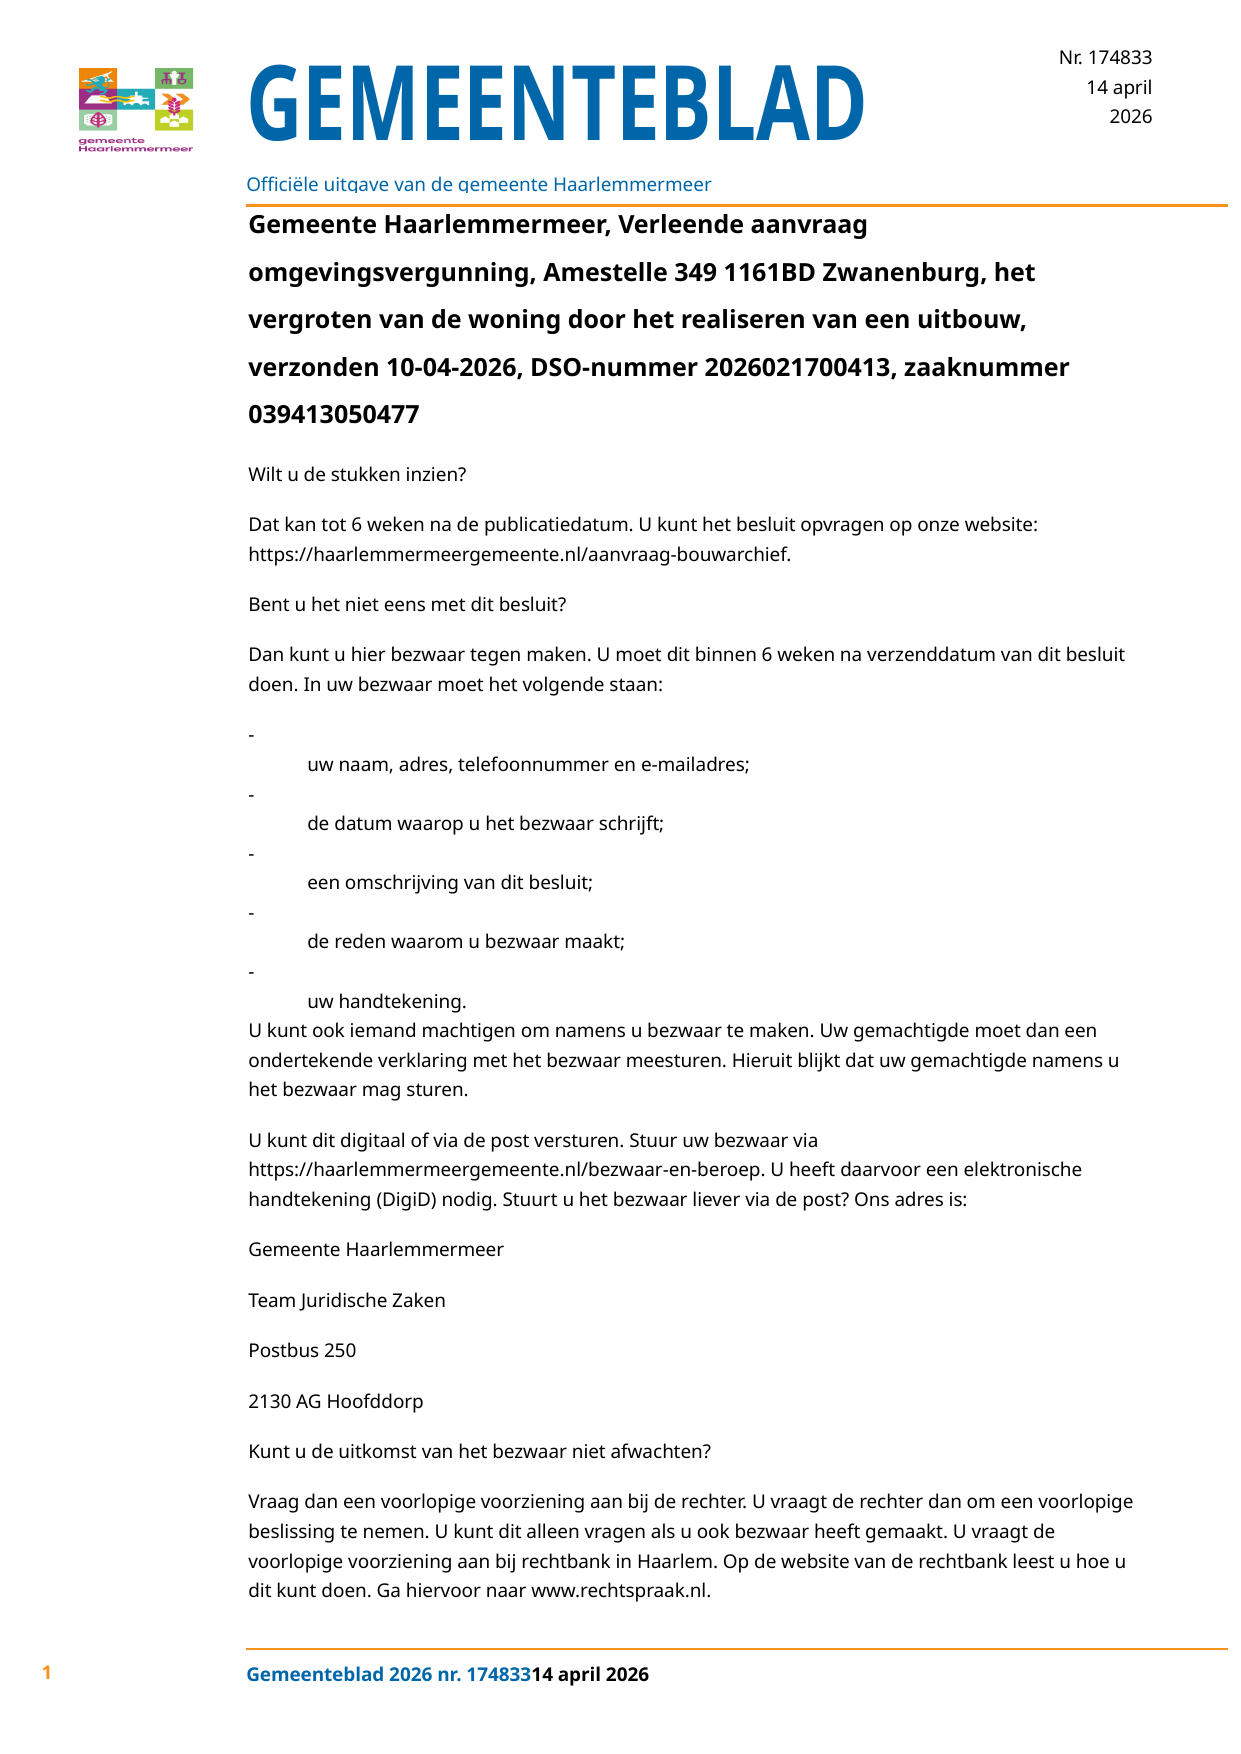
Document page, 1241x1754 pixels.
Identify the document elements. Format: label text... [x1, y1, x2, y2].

text Team Juridische Zaken [248, 1287, 1152, 1313]
text U kunt dit digitaal of via de post versturen. Stuur uw bezwaar via https://haarlemmermeergemeente.nl/bezwaar-en-beroep. U heeft daarvoor een elektronische handtekening (DigiD) nodig. Stuurt u het bezwaar liever via de post? Ons adres is: [248, 1127, 1152, 1212]
list de reden waarom u bezwaar maakt; [248, 929, 1152, 954]
text Dat kan tot 6 weken na de publicatiedatum. U kunt het besluit opvragen op onze website: https://haarlemmermeergemeente.nl/aanvraag-bouwarchief. [248, 511, 1152, 566]
text Dan kunt u hier bezwaar tegen maken. U moet dit binnen 6 weken na verzenddatum van dit besluit doen. In uw bezwaar moet het volgende staan: [248, 642, 1152, 697]
picture [41, 47, 231, 172]
list uw naam, adres, telefoonnummer en e-mailadres; [248, 751, 1152, 777]
list de datum waarop u het bezwaar schrijft; [248, 810, 1152, 836]
text Vraag dan een voorlopige voorziening aan bij de rechter. U vraagt de rechter dan om een voorlopige beslissing te nemen. U kunt dit alleen vragen als u ook bezwaar heeft gemaakt. U vraagt de voorlopige voorziening aan bij rechtbank in Haarlem. Op de website van de rechtbank leest u hoe u dit kunt doen. Ga hiervoor naar www.rechtspraak.nl. [248, 1489, 1152, 1603]
list een omschrijving van dit besluit; [248, 869, 1152, 895]
text 2130 AG Hoofddorp [248, 1388, 1152, 1413]
text Kunt u de uitkomst van het bezwaar niet afwachten? [248, 1438, 1152, 1464]
text Bent u het niet eens met dit besluit? [248, 591, 1152, 617]
text Gemeente Haarlemmermeer, Verleende aanvraag omgevingsvergunning, Amestelle 349 1161BD Zwanenburg, het vergroten van de woning door het realiseren van een uitbouw, verzonden 10-04-2026, DSO-nummer 2026021700413, zaaknummer 039413050477 [248, 207, 1152, 431]
text Wilt u de stukken inzien? [248, 461, 1152, 486]
text U kunt ook iemand machtigen om namens u bezwaar te maken. Uw gemachtigde moet dan een ondertekende verklaring met het bezwaar meesturen. Hieruit blijkt dat uw gemachtigde namens u het bezwaar mag sturen. [248, 1017, 1152, 1102]
text Gemeente Haarlemmermeer [248, 1237, 1152, 1262]
text Postbus 250 [248, 1337, 1152, 1363]
list uw handtekening. [248, 988, 1152, 1013]
